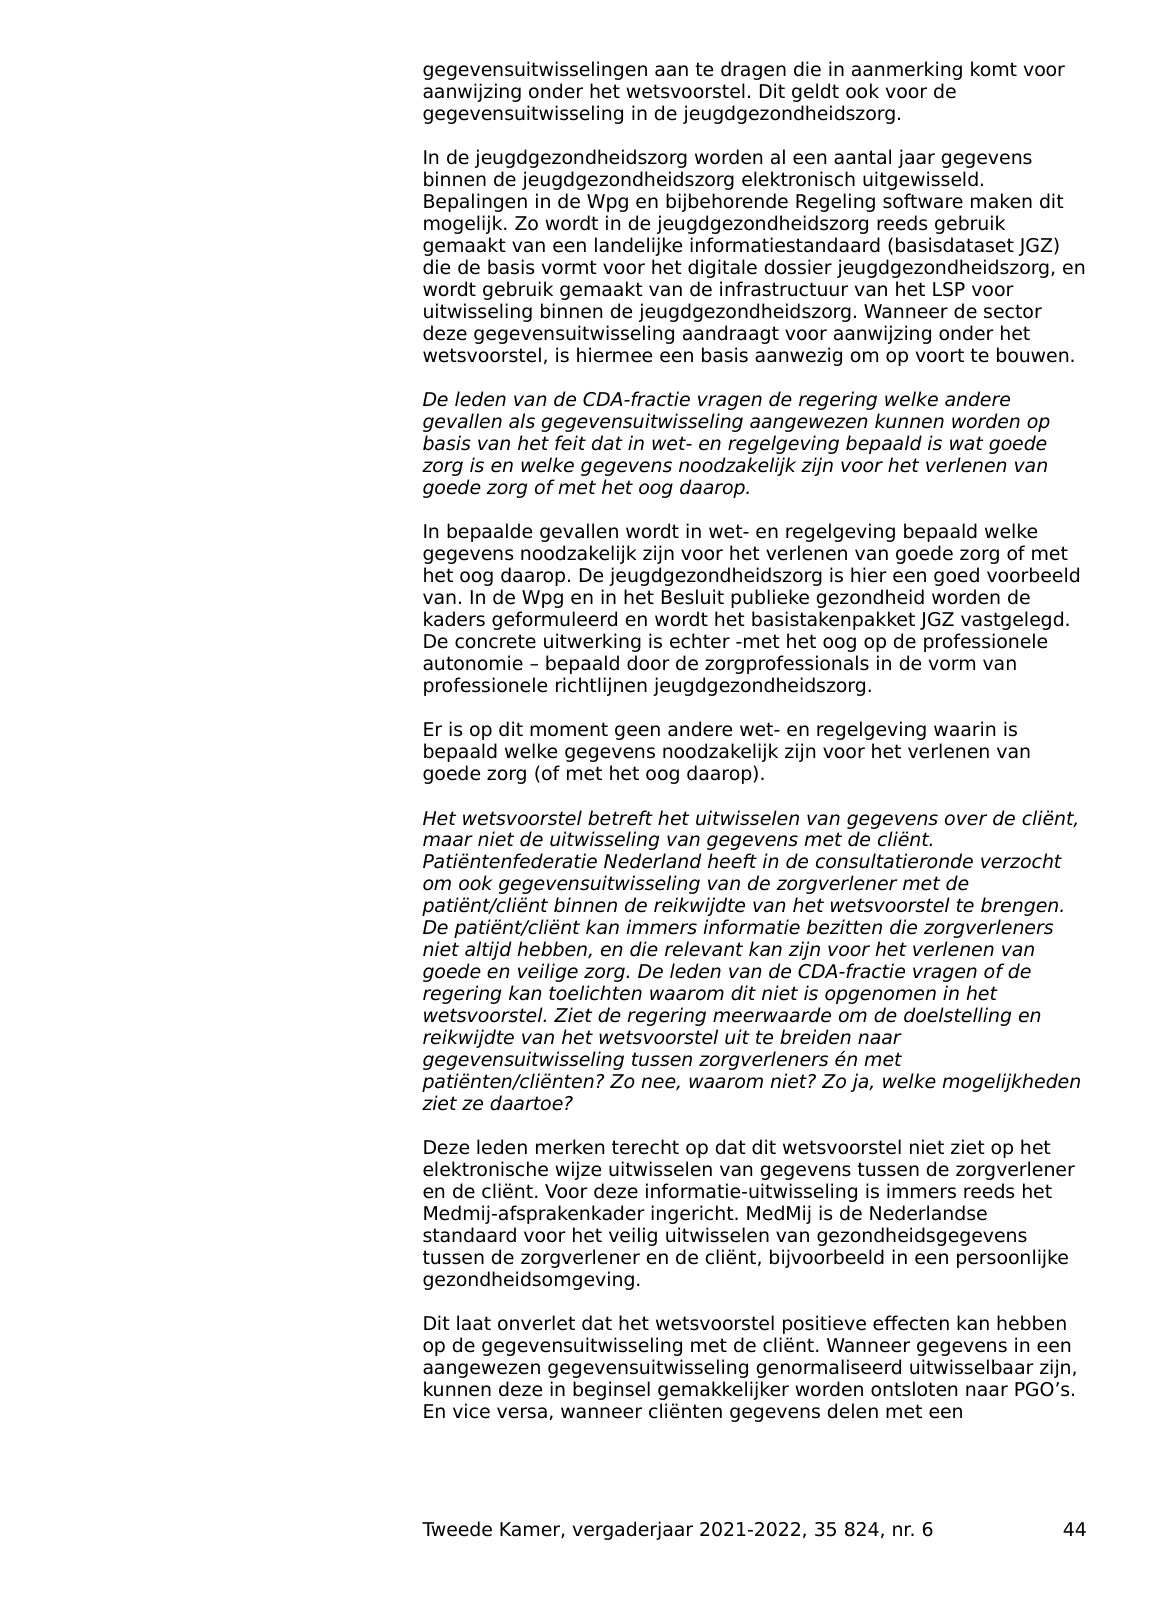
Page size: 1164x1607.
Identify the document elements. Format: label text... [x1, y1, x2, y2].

text Er is op dit moment geen andere wet- en regelgeving waarin is bepaald welke gegevens noodzakelijk zijn voor het verlenen van goede zorg (of met het oog daarop). [422, 719, 1087, 785]
text De leden van de CDA-fractie vragen de regering welke andere gevallen als gegevensuitwisseling aangewezen kunnen worden op basis van het feit dat in wet- en regelgeving bepaald is wat goede zorg is en welke gegevens noodzakelijk zijn voor het verlenen van goede zorg of met het oog daarop. [422, 389, 1087, 499]
text Het wetsvoorstel betreft het uitwisselen van gegevens over de cliënt, maar niet de uitwisseling van gegevens met de cliënt. Patiëntenfederatie Nederland heeft in de consultatieronde verzocht om ook gegevensuitwisseling van de zorgverlener met de patiënt/cliënt binnen de reikwijdte van het wetsvoorstel te brengen. De patiënt/cliënt kan immers informatie bezitten die zorgverleners niet altijd hebben, en die relevant kan zijn voor het verlenen van goede en veilige zorg. De leden van de CDA-fractie vragen of de regering kan toelichten waarom dit niet is opgenomen in het wetsvoorstel. Ziet de regering meerwaarde om de doelstelling en reikwijdte van het wetsvoorstel uit te breiden naar gegevensuitwisseling tussen zorgverleners én met patiënten/cliënten? Zo nee, waarom niet? Zo ja, welke mogelijkheden ziet ze daartoe? [422, 807, 1087, 1115]
text Dit laat onverlet dat het wetsvoorstel positieve effecten kan hebben op de gegevensuitwisseling met de cliënt. Wanneer gegevens in een aangewezen gegevensuitwisseling genormaliseerd uitwisselbaar zijn, kunnen deze in beginsel gemakkelijker worden ontsloten naar PGO’s. En vice versa, wanneer cliënten gegevens delen met een [422, 1313, 1087, 1423]
text In de jeugdgezondheidszorg worden al een aantal jaar gegevens binnen de jeugdgezondheidszorg elektronisch uitgewisseld. Bepalingen in de Wpg en bijbehorende Regeling software maken dit mogelijk. Zo wordt in de jeugdgezondheidszorg reeds gebruik gemaakt van een landelijke informatiestandaard (basisdataset JGZ) die de basis vormt voor het digitale dossier jeugdgezondheidszorg, en wordt gebruik gemaakt van de infrastructuur van het LSP voor uitwisseling binnen de jeugdgezondheidszorg. Wanneer de sector deze gegevensuitwisseling aandraagt voor aanwijzing onder het wetsvoorstel, is hiermee een basis aanwezig om op voort te bouwen. [422, 147, 1087, 367]
text Deze leden merken terecht op dat dit wetsvoorstel niet ziet op het elektronische wijze uitwisselen van gegevens tussen de zorgverlener en de cliënt. Voor deze informatie-uitwisseling is immers reeds het Medmij-afsprakenkader ingericht. MedMij is de Nederlandse standaard voor het veilig uitwisselen van gezondheidsgegevens tussen de zorgverlener en de cliënt, bijvoorbeeld in een persoonlijke gezondheidsomgeving. [422, 1137, 1087, 1291]
text gegevensuitwisselingen aan te dragen die in aanmerking komt voor aanwijzing onder het wetsvoorstel. Dit geldt ook voor de gegevensuitwisseling in de jeugdgezondheidszorg. [422, 59, 1087, 125]
text In bepaalde gevallen wordt in wet- en regelgeving bepaald welke gegevens noodzakelijk zijn voor het verlenen van goede zorg of met het oog daarop. De jeugdgezondheidszorg is hier een goed voorbeeld van. In de Wpg en in het Besluit publieke gezondheid worden de kaders geformuleerd en wordt het basistakenpakket JGZ vastgelegd. De concrete uitwerking is echter -met het oog op de professionele autonomie – bepaald door de zorgprofessionals in de vorm van professionele richtlijnen jeugdgezondheidszorg. [422, 521, 1087, 697]
